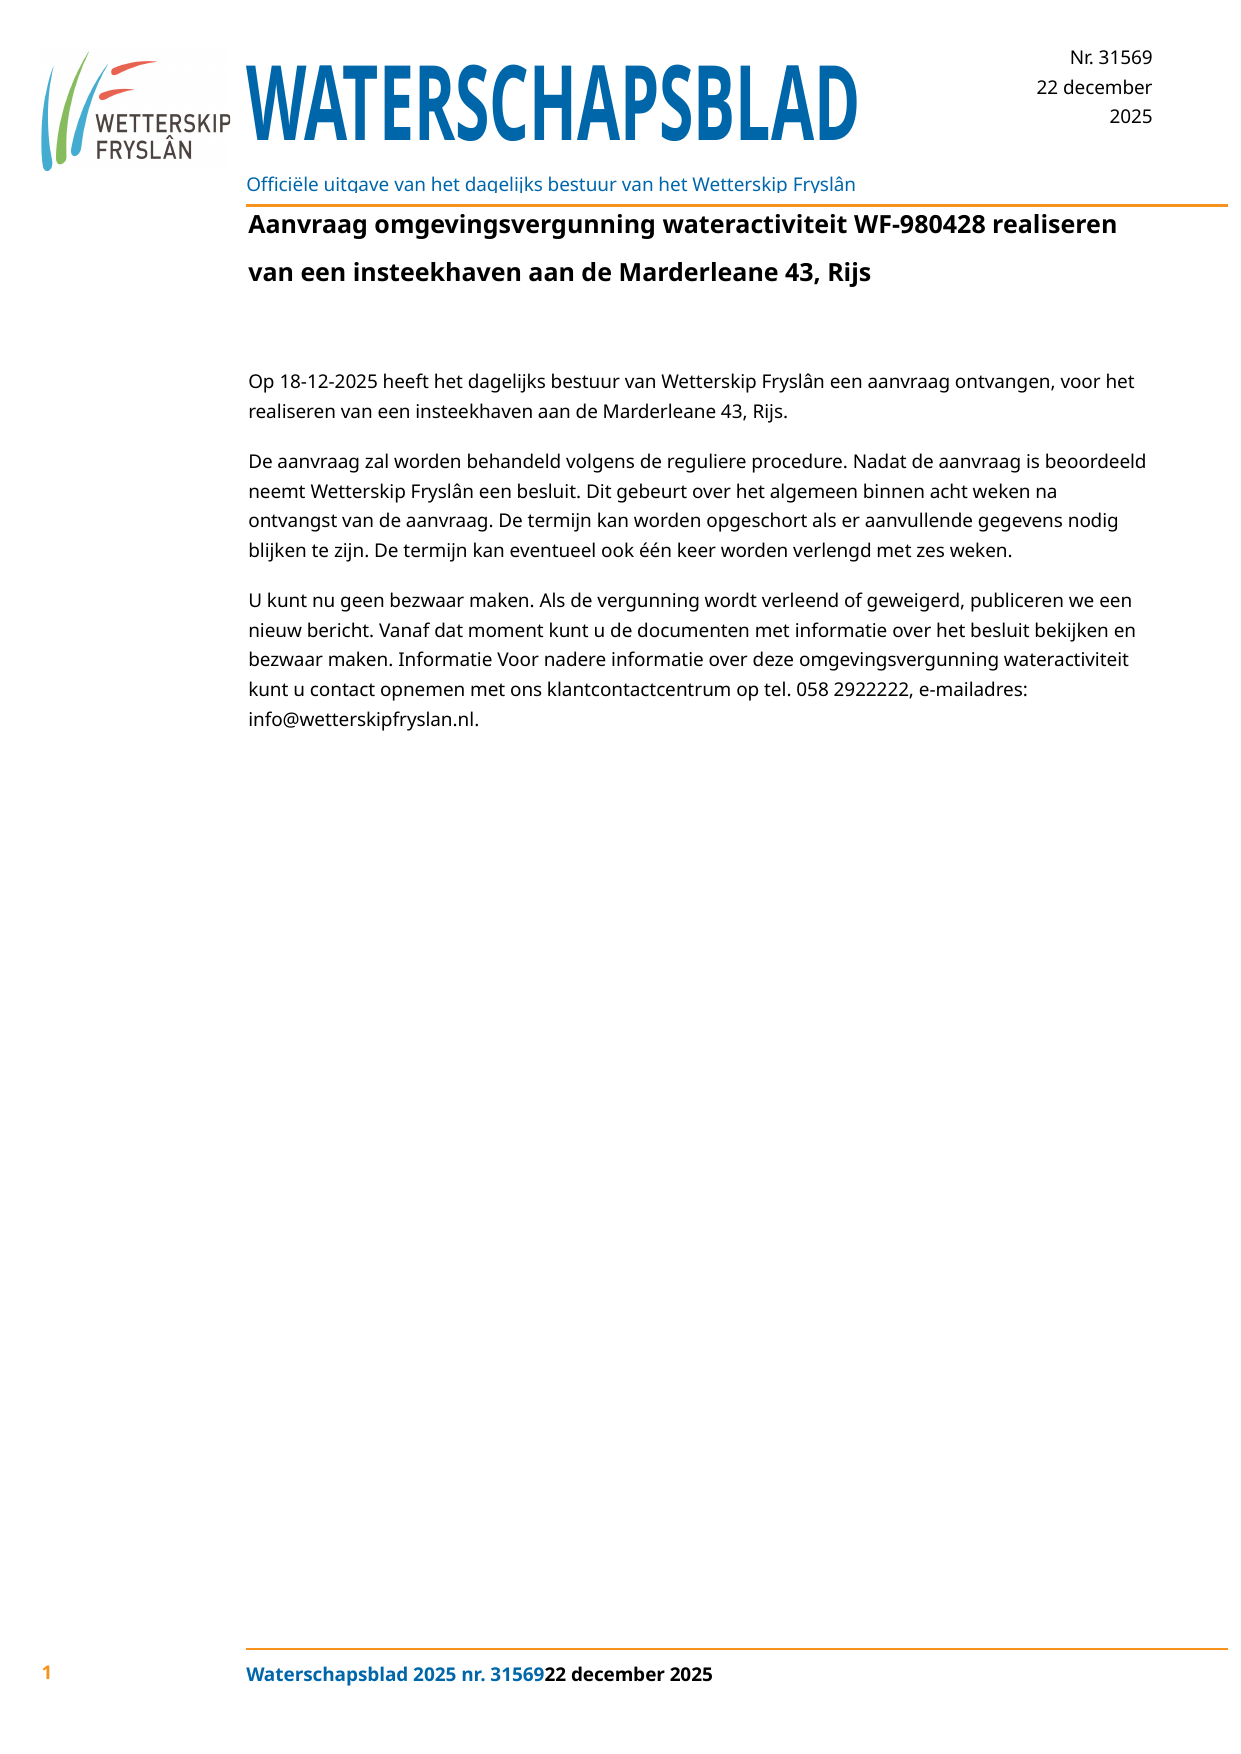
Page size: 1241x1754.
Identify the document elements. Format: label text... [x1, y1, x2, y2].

picture [41, 47, 231, 172]
text De aanvraag zal worden behandeld volgens de reguliere procedure. Nadat de aanvraag is beoordeeld neemt Wetterskip Fryslân een besluit. Dit gebeurt over het algemeen binnen acht weken na ontvangst van de aanvraag. De termijn kan worden opgeschort als er aanvullende gegevens nodig blijken te zijn. De termijn kan eventueel ook één keer worden verlengd met zes weken. [248, 448, 1152, 563]
text U kunt nu geen bezwaar maken. Als de vergunning wordt verleend of geweigerd, publiceren we een nieuw bericht. Vanaf dat moment kunt u de documenten met informatie over het besluit bekijken en bezwaar maken. Informatie Voor nadere informatie over deze omgevingsvergunning wateractiviteit kunt u contact opnemen met ons klantcontactcentrum op tel. 058 2922222, e-mailadres: info@wetterskipfryslan.nl. [248, 587, 1152, 732]
text Op 18-12-2025 heeft het dagelijks bestuur van Wetterskip Fryslân een aanvraag ontvangen, voor het realiseren van een insteekhaven aan de Marderleane 43, Rijs. [248, 368, 1152, 424]
text Aanvraag omgevingsvergunning wateractiviteit WF-980428 realiseren van een insteekhaven aan de Marderleane 43, Rijs [248, 207, 1152, 288]
